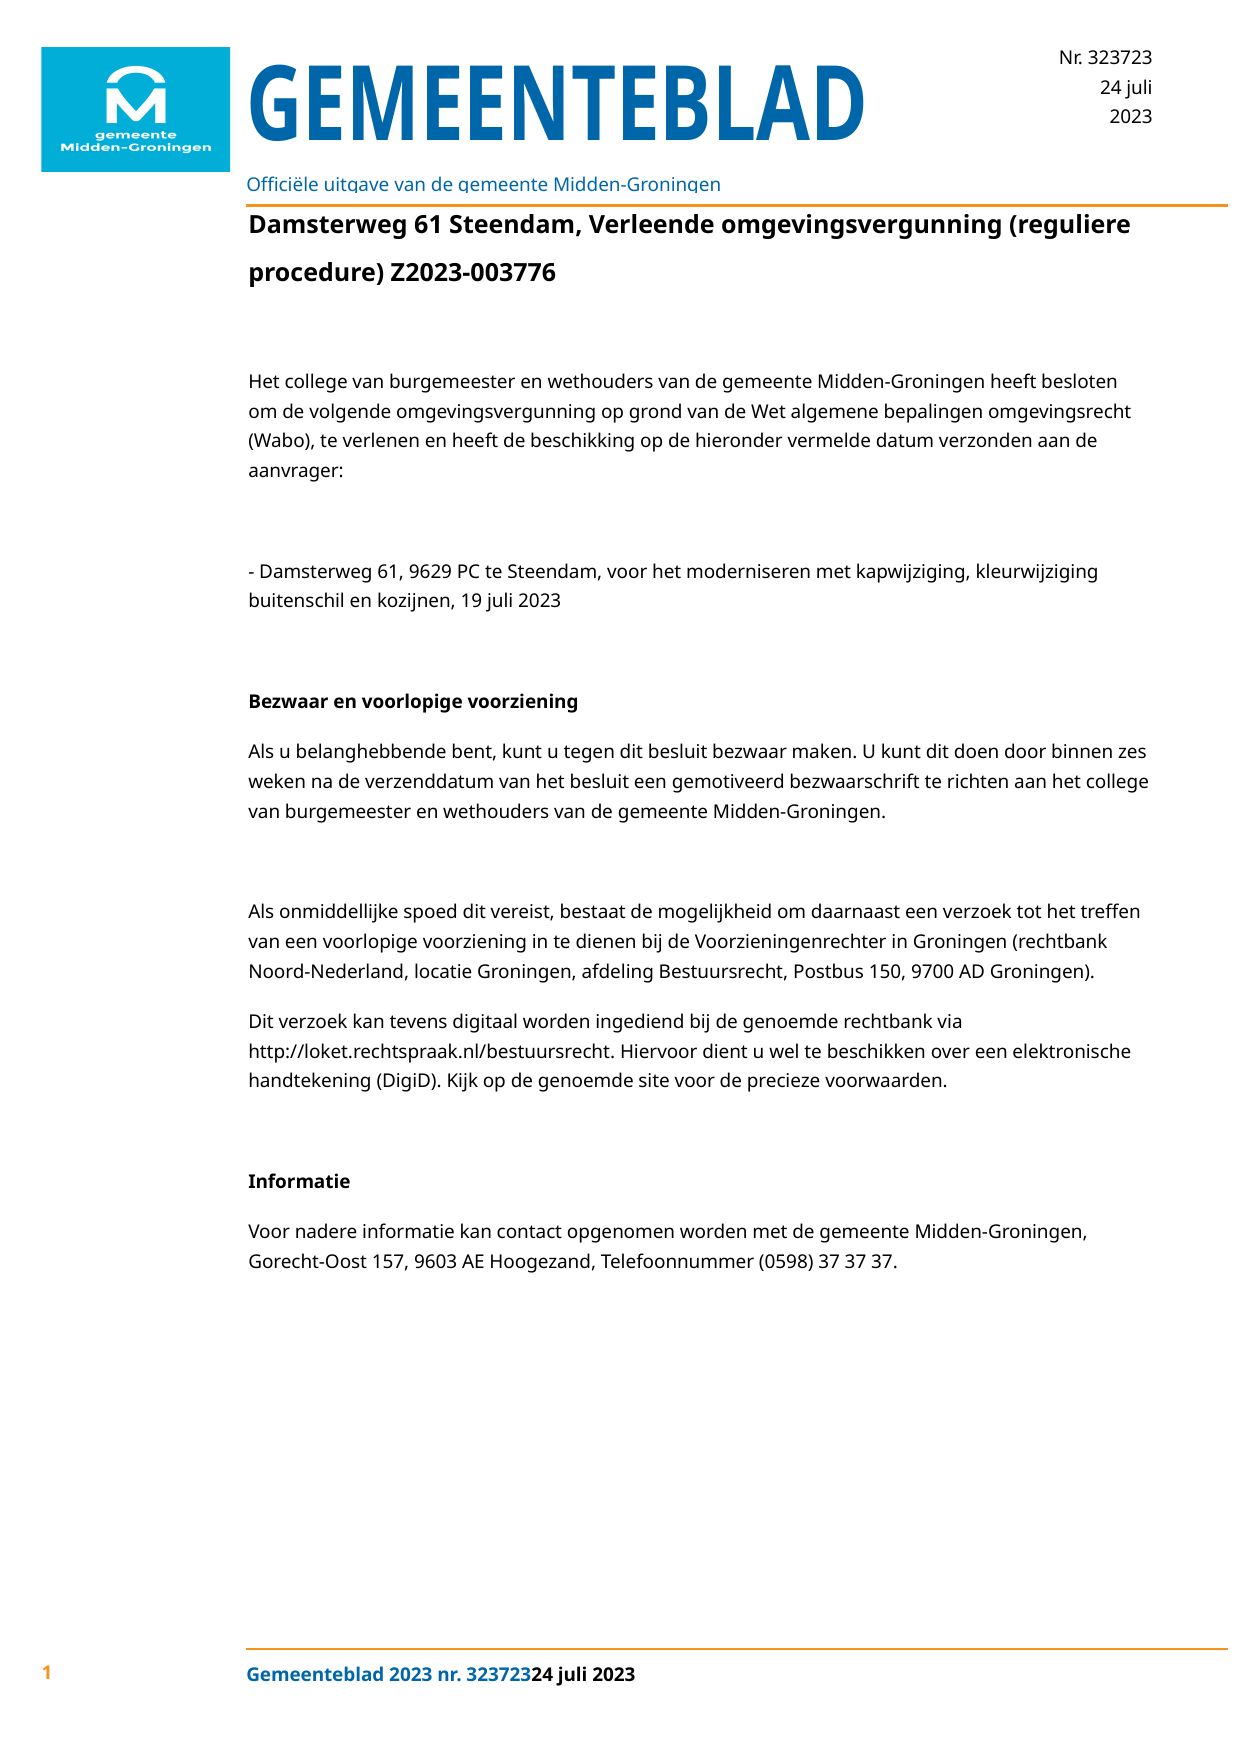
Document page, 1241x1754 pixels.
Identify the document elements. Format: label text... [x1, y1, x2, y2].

picture [107, 89, 165, 122]
text - Damsterweg 61, 9629 PC te Steendam, voor het moderniseren met kapwijziging, kleurwijziging buitenschil en kozijnen, 19 juli 2023 [248, 558, 1152, 613]
text Als onmiddellijke spoed dit vereist, bestaat de mogelijkheid om daarnaast een verzoek tot het treffen van een voorlopige voorziening in te dienen bij de Voorzieningenrechter in Groningen (rechtbank Noord-Nederland, locatie Groningen, afdeling Bestuursrecht, Postbus 150, 9700 AD Groningen). [248, 899, 1152, 984]
text Informatie [248, 1168, 1152, 1194]
text Het college van burgemeester en wethouders van de gemeente Midden-Groningen heeft besloten om de volgende omgevingsvergunning op grond van de Wet algemene bepalingen omgevingsrecht (Wabo), te verlenen en heeft de beschikking op de hieronder vermelde datum verzonden aan de aanvrager: [248, 368, 1152, 483]
text Voor nadere informatie kan contact opgenomen worden met de gemeente Midden-Groningen, Gorecht-Oost 157, 9603 AE Hoogezand, Telefoonnummer (0598) 37 37 37. [248, 1219, 1152, 1274]
text Dit verzoek kan tevens digitaal worden ingediend bij de genoemde rechtbank via http://loket.rechtspraak.nl/bestuursrecht. Hiervoor dient u wel te beschikken over een elektronische handtekening (DigiD). Kijk op de genoemde site voor de precieze voorwaarden. [248, 1008, 1152, 1093]
text Als u belanghebbende bent, kunt u tegen dit besluit bezwaar maken. U kunt dit doen door binnen zes weken na de verzenddatum van het besluit een gemotiveerd bezwaarschrift te richten aan het college van burgemeester en wethouders van de gemeente Midden-Groningen. [248, 739, 1152, 824]
picture [184, 146, 190, 153]
text Bezwaar en voorlopige voorziening [248, 688, 1152, 714]
picture [108, 66, 164, 82]
text Damsterweg 61 Steendam, Verleende omgevingsvergunning (reguliere procedure) Z2023-003776 [248, 207, 1152, 288]
